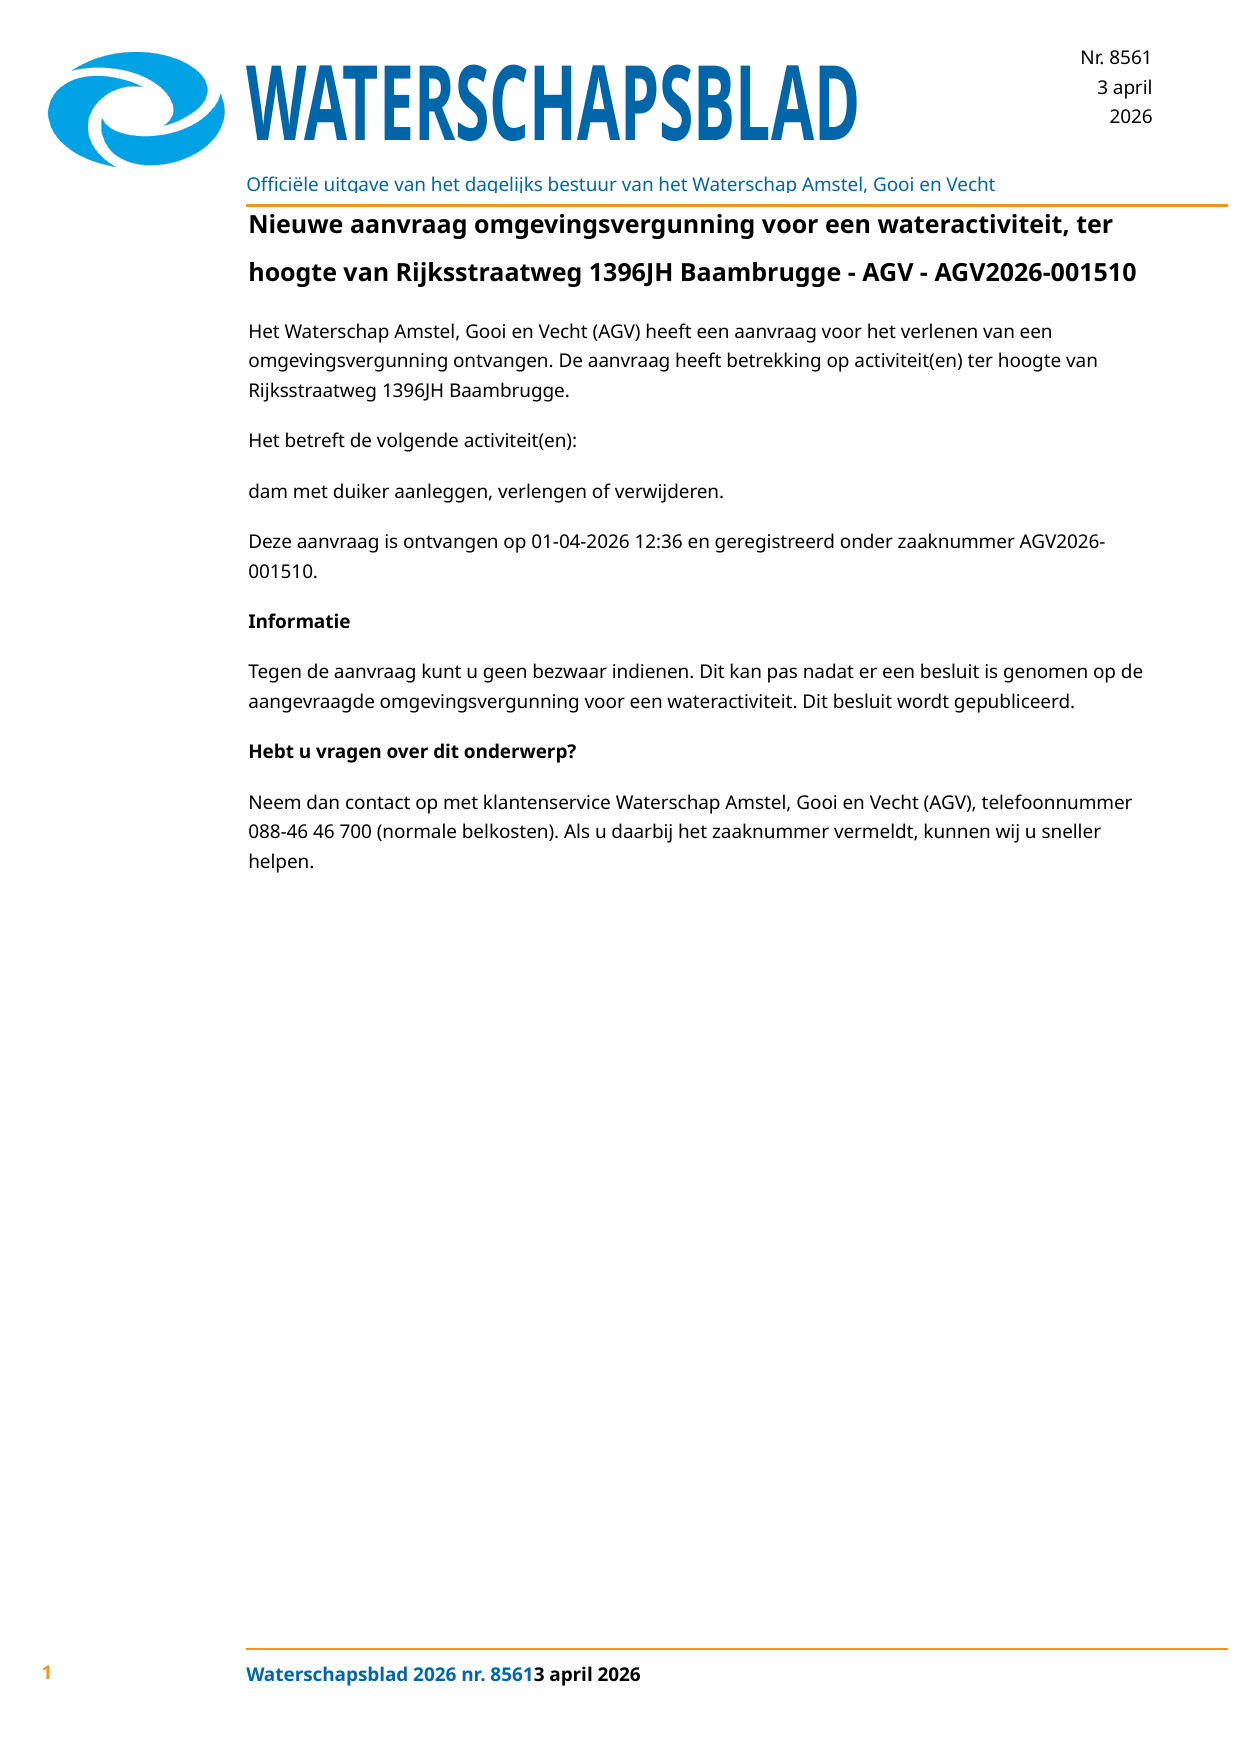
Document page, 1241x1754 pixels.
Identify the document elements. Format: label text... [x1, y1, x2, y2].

text Het Waterschap Amstel, Gooi en Vecht (AGV) heeft een aanvraag voor het verlenen van een omgevingsvergunning ontvangen. De aanvraag heeft betrekking op activiteit(en) ter hoogte van Rijksstraatweg 1396JH Baambrugge. [248, 318, 1152, 403]
text Neem dan contact op met klantenservice Waterschap Amstel, Gooi en Vecht (AGV), telefoonnummer 088-46 46 700 (normale belkosten). Als u daarbij het zaaknummer vermeldt, kunnen wij u sneller helpen. [248, 789, 1152, 874]
text Nieuwe aanvraag omgevingsvergunning voor een wateractiviteit, ter hoogte van Rijksstraatweg 1396JH Baambrugge - AGV - AGV2026-001510 [248, 207, 1152, 288]
picture [41, 47, 231, 172]
text Informatie [248, 608, 1152, 634]
text Deze aanvraag is ontvangen op 01-04-2026 12:36 en geregistreerd onder zaaknummer AGV2026-001510. [248, 528, 1152, 584]
text Tegen de aanvraag kunt u geen bezwaar indienen. Dit kan pas nadat er een besluit is genomen op de aangevraagde omgevingsvergunning voor een wateractiviteit. Dit besluit wordt gepubliceerd. [248, 659, 1152, 714]
text dam met duiker aanleggen, verlengen of verwijderen. [248, 478, 1152, 504]
text Het betreft de volgende activiteit(en): [248, 427, 1152, 453]
text Hebt u vragen over dit onderwerp? [248, 739, 1152, 764]
